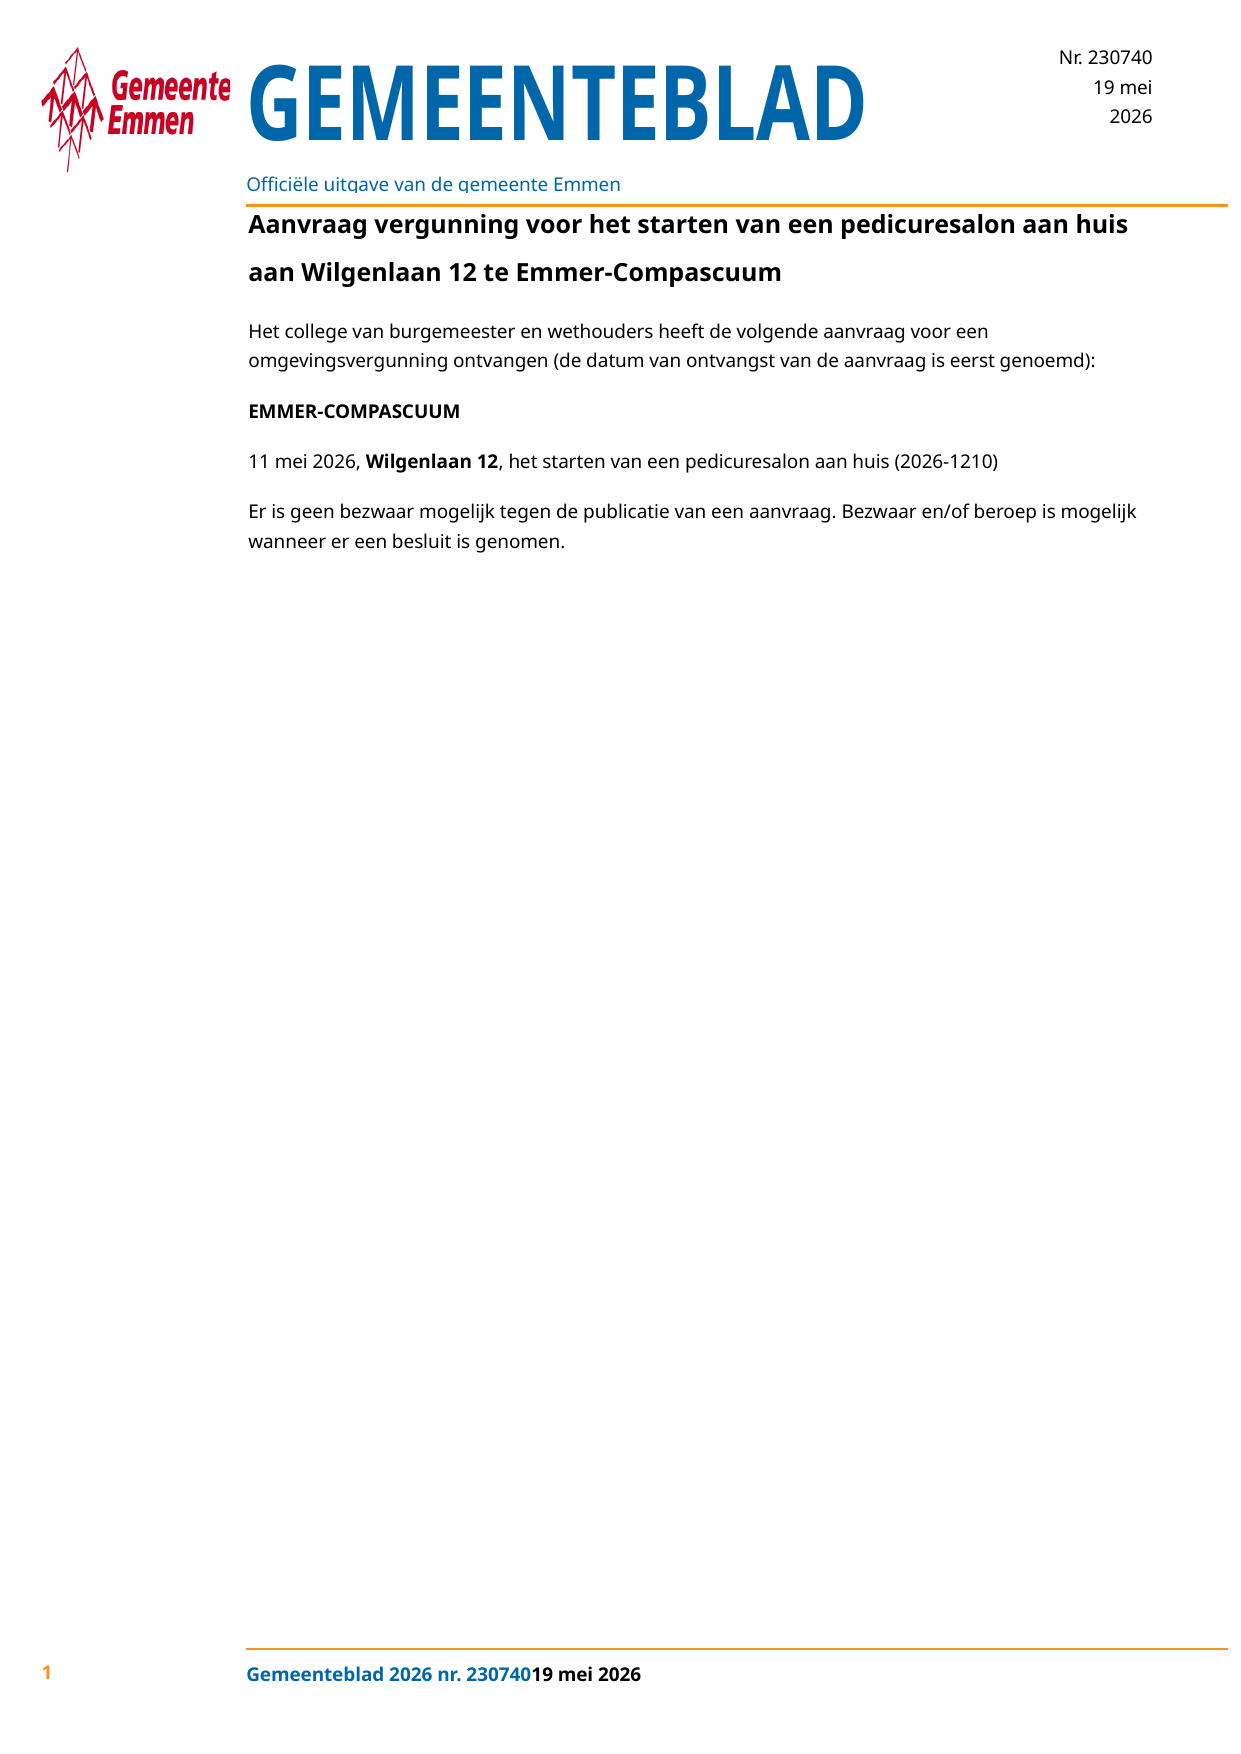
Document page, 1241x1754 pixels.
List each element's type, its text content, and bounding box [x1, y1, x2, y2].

text 11 mei 2026, Wilgenlaan 12, het starten van een pedicuresalon aan huis (2026-1210) [248, 448, 1152, 474]
text Het college van burgemeester en wethouders heeft de volgende aanvraag voor een omgevingsvergunning ontvangen (de datum van ontvangst van de aanvraag is eerst genoemd): [248, 318, 1152, 373]
text Aanvraag vergunning voor het starten van een pedicuresalon aan huis aan Wilgenlaan 12 te Emmer-Compascuum [248, 207, 1152, 288]
text Er is geen bezwaar mogelijk tegen de publicatie van een aanvraag. Bezwaar en/of beroep is mogelijk wanneer er een besluit is genomen. [248, 499, 1152, 554]
text EMMER-COMPASCUUM [248, 398, 1152, 424]
picture [41, 47, 231, 172]
